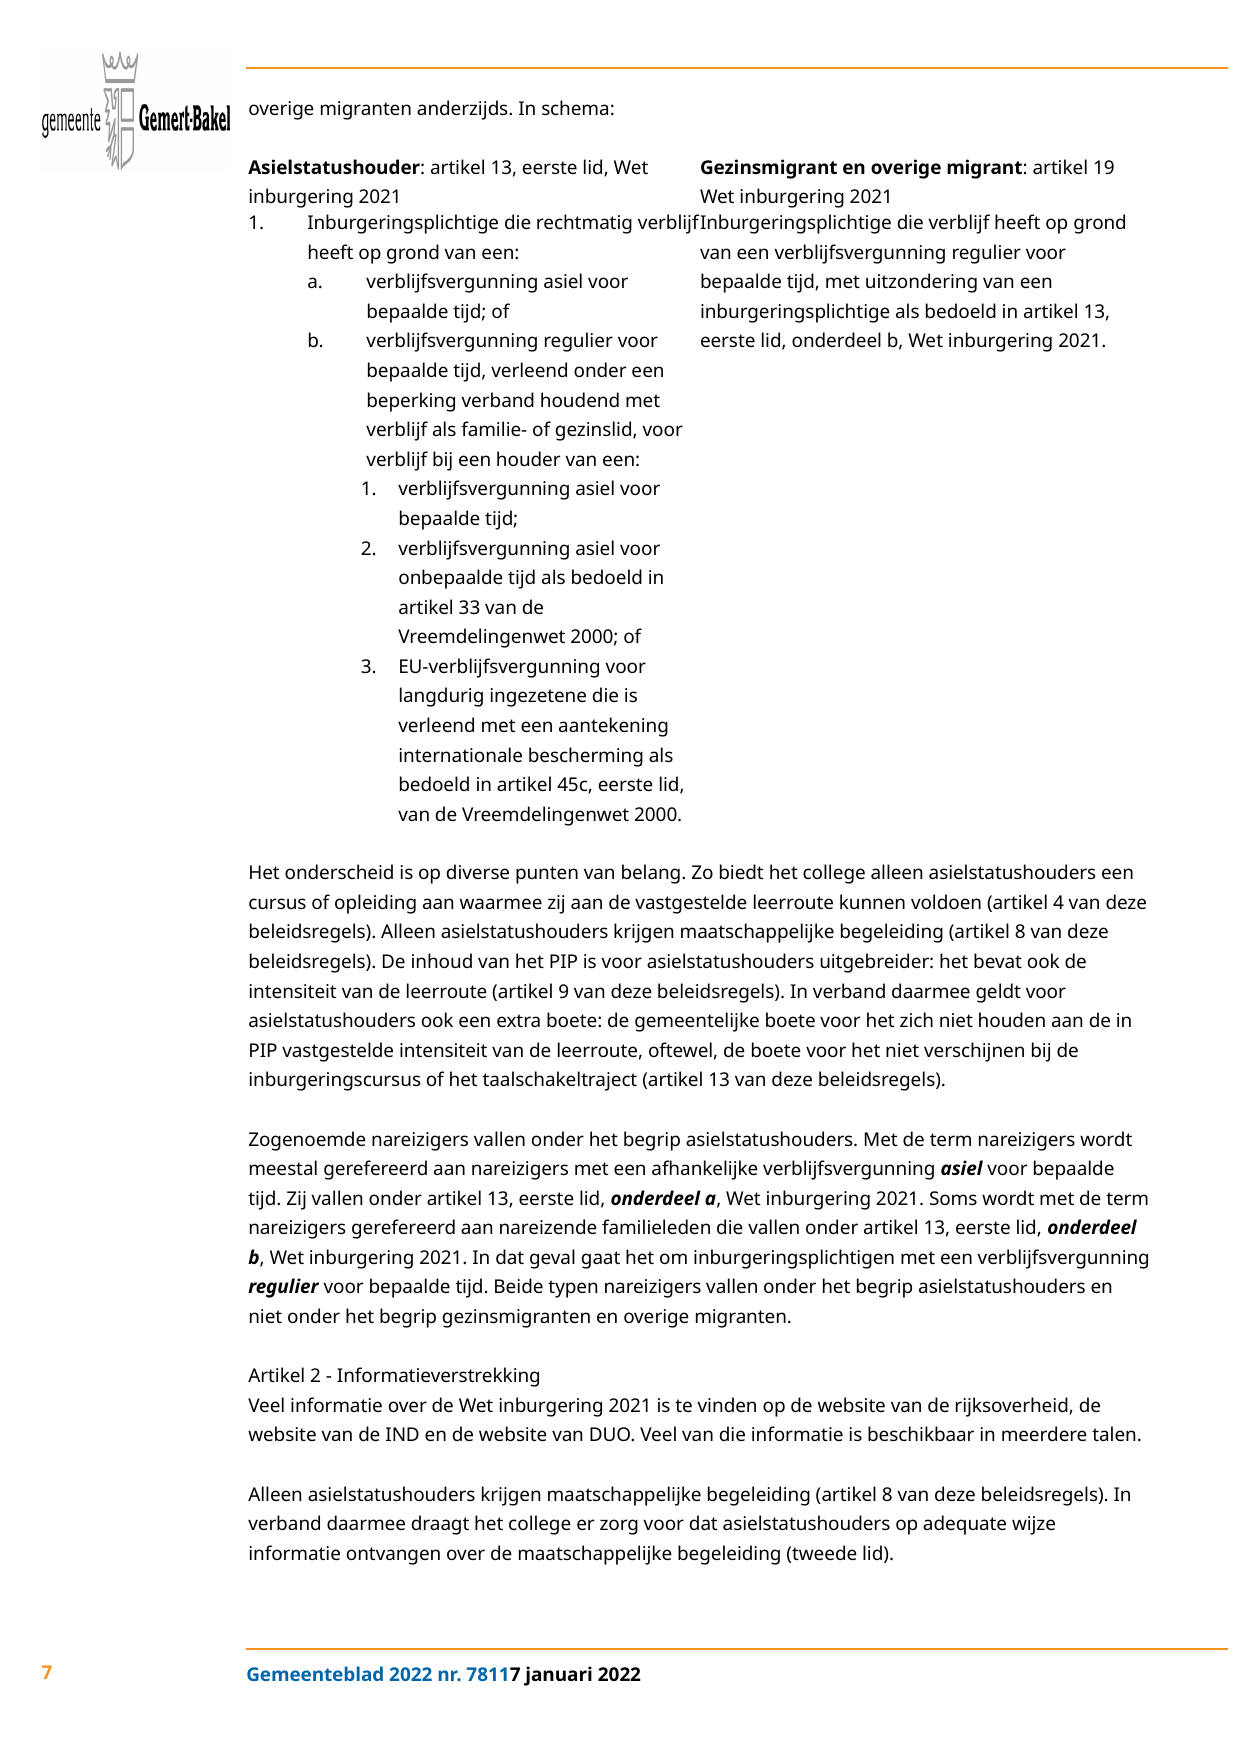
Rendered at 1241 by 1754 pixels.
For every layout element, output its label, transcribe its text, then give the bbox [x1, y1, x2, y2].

table_cell Inburgeringsplichtige die rechtmatig verblijf heeft op grond van een: verblijfsvergunning asiel voor bepaalde tijd; of verblijfsvergunning regulier voor bepaalde tijd, verleend onder een beperking verband houdend met verblijf als familie- of gezinslid, voor verblijf bij een houder van een: verblijfsvergunning asiel voor bepaalde tijd; verblijfsvergunning asiel voor onbepaalde tijd als bedoeld in artikel 33 van de Vreemdelingenwet 2000; of EU-verblijfsvergunning voor langdurig ingezetene die is verleend met een aantekening internationale bescherming als bedoeld in artikel 45c, eerste lid, van de Vreemdelingenwet 2000. [248, 209, 700, 827]
text overige migranten anderzijds. In schema: [248, 95, 1152, 121]
text Het onderscheid is op diverse punten van belang. Zo biedt het college alleen asielstatushouders een cursus of opleiding aan waarmee zij aan de vastgestelde leerroute kunnen voldoen (artikel 4 van deze beleidsregels). Alleen asielstatushouders krijgen maatschappelijke begeleiding (artikel 8 van deze beleidsregels). De inhoud van het PIP is voor asielstatushouders uitgebreider: het bevat ook de intensiteit van de leerroute (artikel 9 van deze beleidsregels). In verband daarmee geldt voor asielstatushouders ook een extra boete: de gemeentelijke boete voor het zich niet houden aan de in PIP vastgestelde intensiteit van de leerroute, oftewel, de boete voor het niet verschijnen bij de inburgeringscursus of het taalschakeltraject (artikel 13 van deze beleidsregels). [248, 859, 1152, 1092]
table_cell Inburgeringsplichtige die verblijf heeft op grond van een verblijfsvergunning regulier voor bepaalde tijd, met uitzondering van een inburgeringsplichtige als bedoeld in artikel 13, eerste lid, onderdeel b, Wet inburgering 2021. [700, 209, 1152, 827]
text Zogenoemde nareizigers vallen onder het begrip asielstatushouders. Met de term nareizigers wordt meestal gerefereerd aan nareizigers met een afhankelijke verblijfsvergunning asiel voor bepaalde tijd. Zij vallen onder artikel 13, eerste lid, onderdeel a, Wet inburgering 2021. Soms wordt met de term nareizigers gerefereerd aan nareizende familieleden die vallen onder artikel 13, eerste lid, onderdeel b, Wet inburgering 2021. In dat geval gaat het om inburgeringsplichtigen met een verblijfsvergunning regulier voor bepaalde tijd. Beide typen nareizigers vallen onder het begrip asielstatushouders en niet onder het begrip gezinsmigranten en overige migranten. [248, 1126, 1152, 1329]
text Alleen asielstatushouders krijgen maatschappelijke begeleiding (artikel 8 van deze beleidsregels). In verband daarmee draagt het college er zorg voor dat asielstatushouders op adequate wijze informatie ontvangen over de maatschappelijke begeleiding (tweede lid). [248, 1481, 1152, 1566]
picture [41, 47, 231, 172]
table_header Gezinsmigrant en overige migrant: artikel 19 Wet inburgering 2021 [700, 154, 1152, 209]
text Artikel 2 - Informatieverstrekking [248, 1362, 1152, 1388]
text Veel informatie over de Wet inburgering 2021 is te vinden op de website van de rijksoverheid, de website van de IND en de website van DUO. Veel van die informatie is beschikbaar in meerdere talen. [248, 1392, 1152, 1447]
table_header Asielstatushouder: artikel 13, eerste lid, Wet inburgering 2021 [248, 154, 700, 209]
